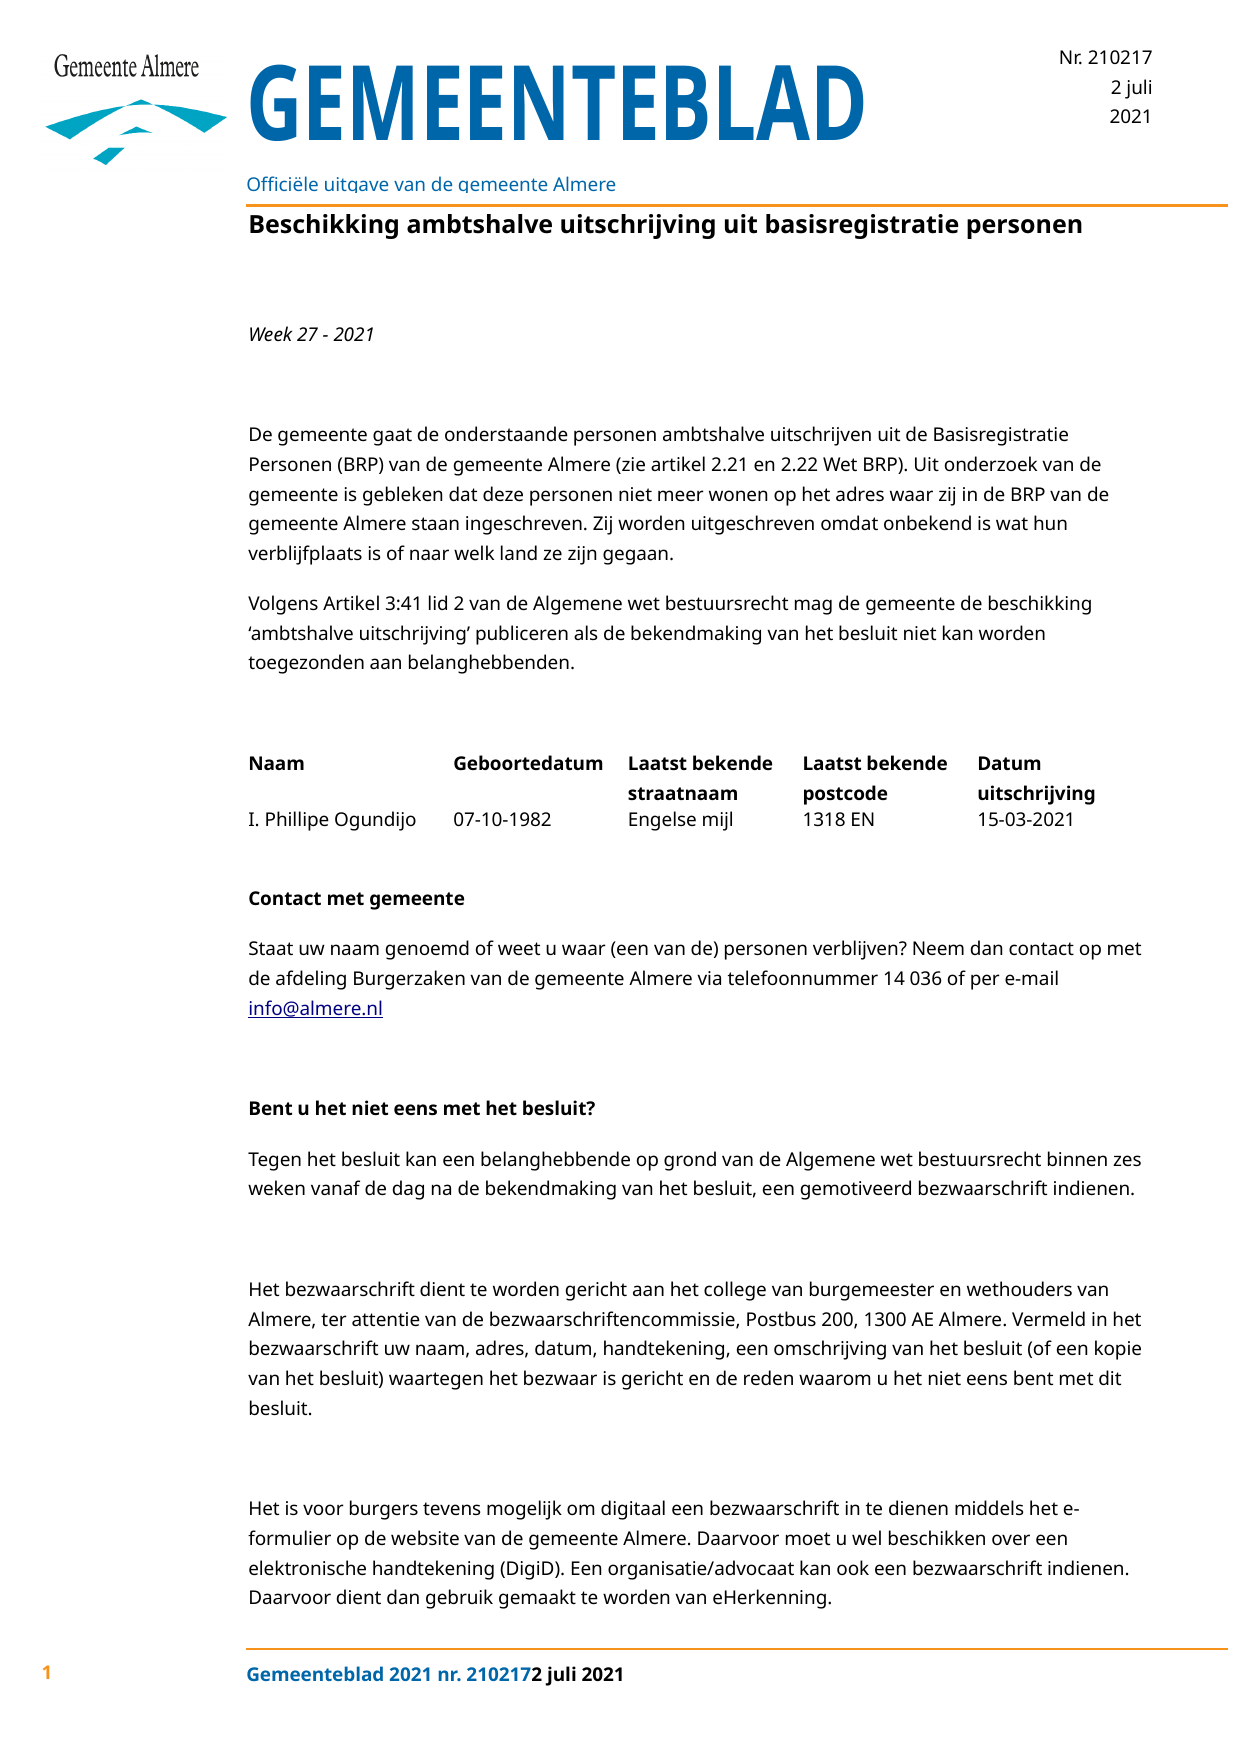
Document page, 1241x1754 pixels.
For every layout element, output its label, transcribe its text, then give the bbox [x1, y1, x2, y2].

text Bent u het niet eens met het besluit? [248, 1096, 1152, 1121]
table_header Datum uitschrijving [977, 750, 1152, 806]
table_cell I. Phillipe Ogundijo [248, 806, 453, 831]
table_cell 07-10-1982 [453, 806, 628, 831]
table_cell Engelse mijl [628, 806, 802, 831]
table_header Laatst bekende straatnaam [628, 750, 802, 806]
text Het bezwaarschrift dient te worden gericht aan het college van burgemeester en wethouders van Almere, ter attentie van de bezwaarschriftencommissie, Postbus 200, 1300 AE Almere. Vermeld in het bezwaarschrift uw naam, adres, datum, handtekening, een omschrijving van het besluit (of een kopie van het besluit) waartegen het bezwaar is gericht en de reden waarom u het niet eens bent met dit besluit. [248, 1276, 1152, 1420]
text De gemeente gaat de onderstaande personen ambtshalve uitschrijven uit de Basisregistratie Personen (BRP) van de gemeente Almere (zie artikel 2.21 en 2.22 Wet BRP). Uit onderzoek van de gemeente is gebleken dat deze personen niet meer wonen op het adres waar zij in de BRP van de gemeente Almere staan ingeschreven. Zij worden uitgeschreven omdat onbekend is wat hun verblijfplaats is of naar welk land ze zijn gegaan. [248, 422, 1152, 566]
table_header Geboortedatum [453, 750, 628, 806]
table_header Laatst bekende postcode [802, 750, 977, 806]
text Staat uw naam genoemd of weet u waar (een van de) personen verblijven? Neem dan contact op met de afdeling Burgerzaken van de gemeente Almere via telefoonnummer 14 036 of per e-mail info@almere.nl [248, 936, 1152, 1020]
text Week 27 - 2021 [248, 321, 1152, 346]
text Tegen het besluit kan een belanghebbende op grond van de Algemene wet bestuursrecht binnen zes weken vanaf de dag na de bekendmaking van het besluit, een gemotiveerd bezwaarschrift indienen. [248, 1146, 1152, 1201]
picture [41, 47, 231, 172]
text Het is voor burgers tevens mogelijk om digitaal een bezwaarschrift in te dienen middels het e-formulier op de website van de gemeente Almere. Daarvoor moet u wel beschikken over een elektronische handtekening (DigiD). Een organisatie/advocaat kan ook een bezwaarschrift indienen. Daarvoor dient dan gebruik gemaakt te worden van eHerkenning. [248, 1496, 1152, 1610]
text Contact met gemeente [248, 885, 1152, 911]
text Beschikking ambtshalve uitschrijving uit basisregistratie personen [248, 207, 1152, 241]
table_cell 1318 EN [802, 806, 977, 831]
table_header Naam [248, 750, 453, 806]
table_cell 15-03-2021 [977, 806, 1152, 831]
text Volgens Artikel 3:41 lid 2 van de Algemene wet bestuursrecht mag de gemeente de beschikking ‘ambtshalve uitschrijving’ publiceren als de bekendmaking van het besluit niet kan worden toegezonden aan belanghebbenden. [248, 590, 1152, 675]
